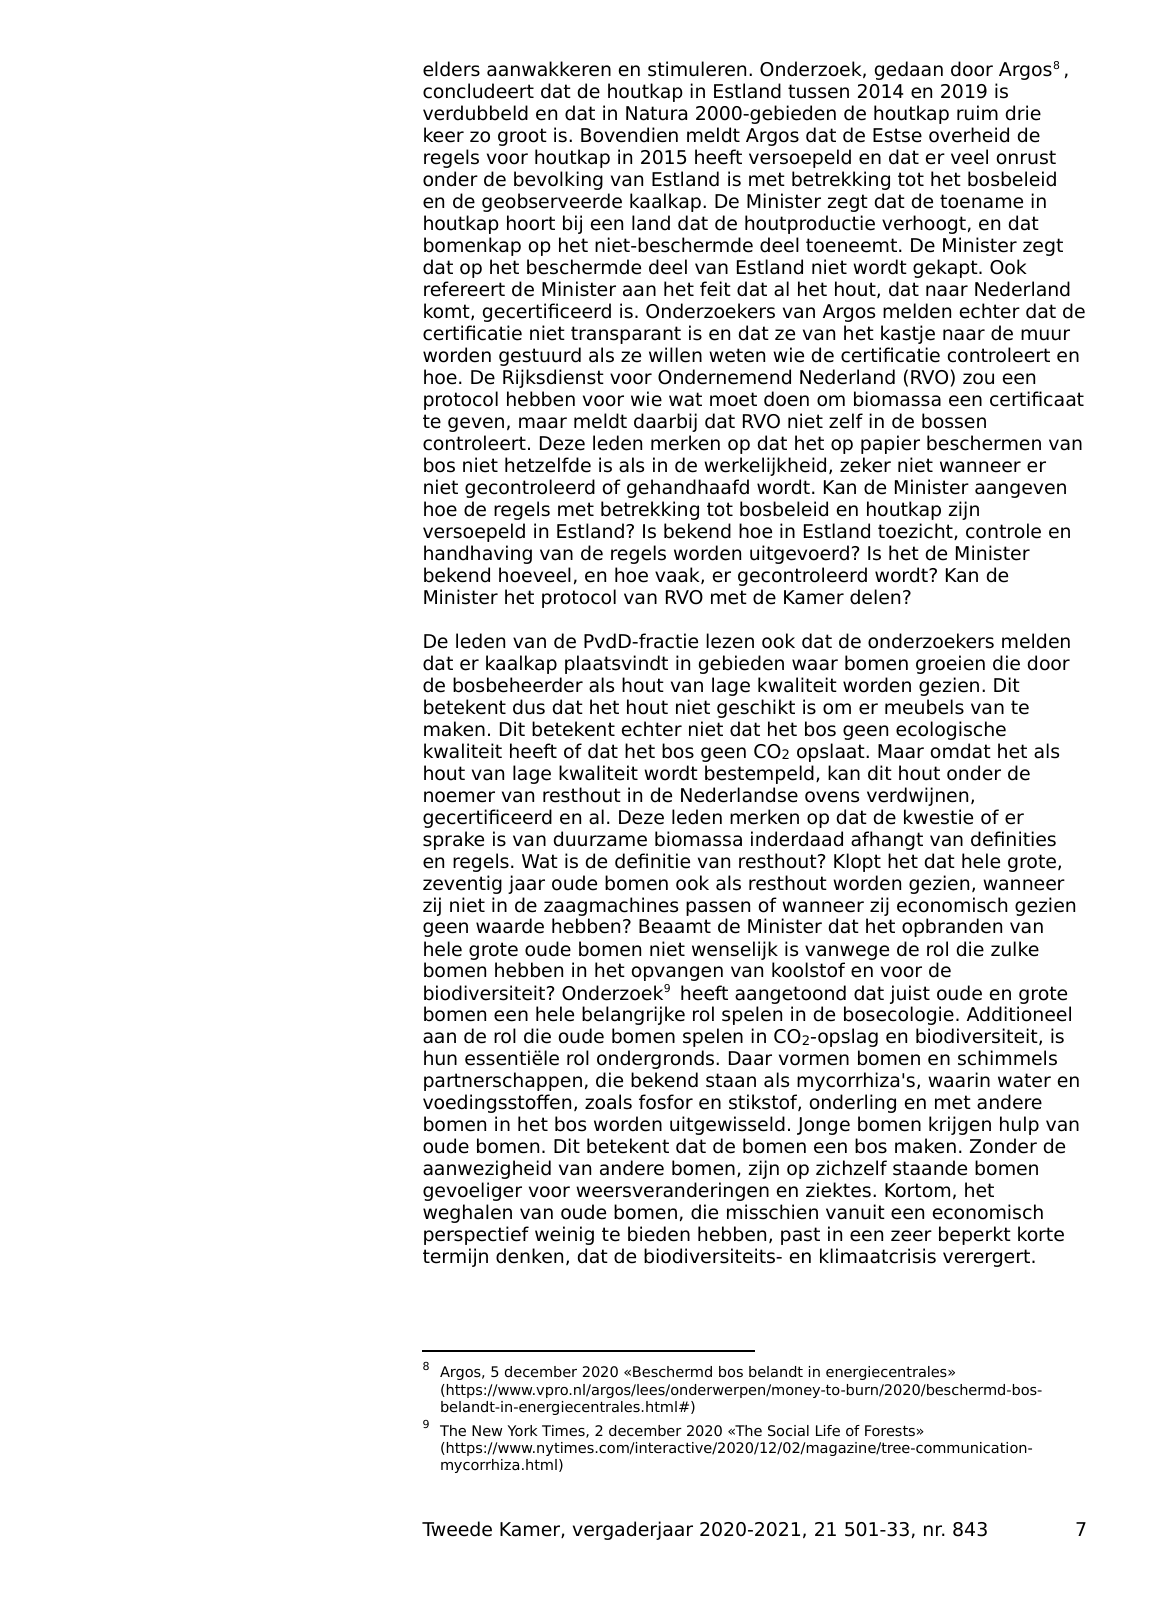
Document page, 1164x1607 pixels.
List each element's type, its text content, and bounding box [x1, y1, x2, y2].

text elders aanwakkeren en stimuleren. Onderzoek, gedaan door Argos, concludeert dat de houtkap in Estland tussen 2014 en 2019 is verdubbeld en dat in Natura 2000-gebieden de houtkap ruim drie keer zo groot is. Bovendien meldt Argos dat de Estse overheid de regels voor houtkap in 2015 heeft versoepeld en dat er veel onrust onder de bevolking van Estland is met betrekking tot het bosbeleid en de geobserveerde kaalkap. De Minister zegt dat de toename in houtkap hoort bij een land dat de houtproductie verhoogt, en dat bomenkap op het niet-beschermde deel toeneemt. De Minister zegt dat op het beschermde deel van Estland niet wordt gekapt. Ook refereert de Minister aan het feit dat al het hout, dat naar Nederland komt, gecertificeerd is. Onderzoekers van Argos melden echter dat de certificatie niet transparant is en dat ze van het kastje naar de muur worden gestuurd als ze willen weten wie de certificatie controleert en hoe. De Rijksdienst voor Ondernemend Nederland (RVO) zou een protocol hebben voor wie wat moet doen om biomassa een certificaat te geven, maar meldt daarbij dat RVO niet zelf in de bossen controleert. Deze leden merken op dat het op papier beschermen van bos niet hetzelfde is als in de werkelijkheid, zeker niet wanneer er niet gecontroleerd of gehandhaafd wordt. Kan de Minister aangeven hoe de regels met betrekking tot bosbeleid en houtkap zijn versoepeld in Estland? Is bekend hoe in Estland toezicht, controle en handhaving van de regels worden uitgevoerd? Is het de Minister bekend hoeveel, en hoe vaak, er gecontroleerd wordt? Kan de Minister het protocol van RVO met de Kamer delen? [422, 59, 1087, 608]
text De leden van de PvdD-fractie lezen ook dat de onderzoekers melden dat er kaalkap plaatsvindt in gebieden waar bomen groeien die door de bosbeheerder als hout van lage kwaliteit worden gezien. Dit betekent dus dat het hout niet geschikt is om er meubels van te maken. Dit betekent echter niet dat het bos geen ecologische kwaliteit heeft of dat het bos geen CO2 opslaat. Maar omdat het als hout van lage kwaliteit wordt bestempeld, kan dit hout onder de noemer van resthout in de Nederlandse ovens verdwijnen, gecertificeerd en al. Deze leden merken op dat de kwestie of er sprake is van duurzame biomassa inderdaad afhangt van definities en regels. Wat is de definitie van resthout? Klopt het dat hele grote, zeventig jaar oude bomen ook als resthout worden gezien, wanneer zij niet in de zaagmachines passen of wanneer zij economisch gezien geen waarde hebben? Beaamt de Minister dat het opbranden van hele grote oude bomen niet wenselijk is vanwege de rol die zulke bomen hebben in het opvangen van koolstof en voor de biodiversiteit? Onderzoek heeft aangetoond dat juist oude en grote bomen een hele belangrijke rol spelen in de bosecologie. Additioneel aan de rol die oude bomen spelen in CO2-opslag en biodiversiteit, is hun essentiële rol ondergronds. Daar vormen bomen en schimmels partnerschappen, die bekend staan als mycorrhiza's, waarin water en voedingsstoffen, zoals fosfor en stikstof, onderling en met andere bomen in het bos worden uitgewisseld. Jonge bomen krijgen hulp van oude bomen. Dit betekent dat de bomen een bos maken. Zonder de aanwezigheid van andere bomen, zijn op zichzelf staande bomen gevoeliger voor weersveranderingen en ziektes. Kortom, het weghalen van oude bomen, die misschien vanuit een economisch perspectief weinig te bieden hebben, past in een zeer beperkt korte termijn denken, dat de biodiversiteits- en klimaatcrisis verergert. [422, 631, 1087, 1268]
text Argos, 5 december 2020 «Beschermd bos belandt in energiecentrales» (https://www.vpro.nl/argos/lees/onderwerpen/money-to-burn/2020/beschermd-bos-belandt-in-energiecentrales.html#) [422, 1360, 1087, 1416]
text The New York Times, 2 december 2020 «The Social Life of Forests» (https://www.nytimes.com/interactive/2020/12/02/magazine/tree-communication-mycorrhiza.html) [422, 1418, 1087, 1474]
